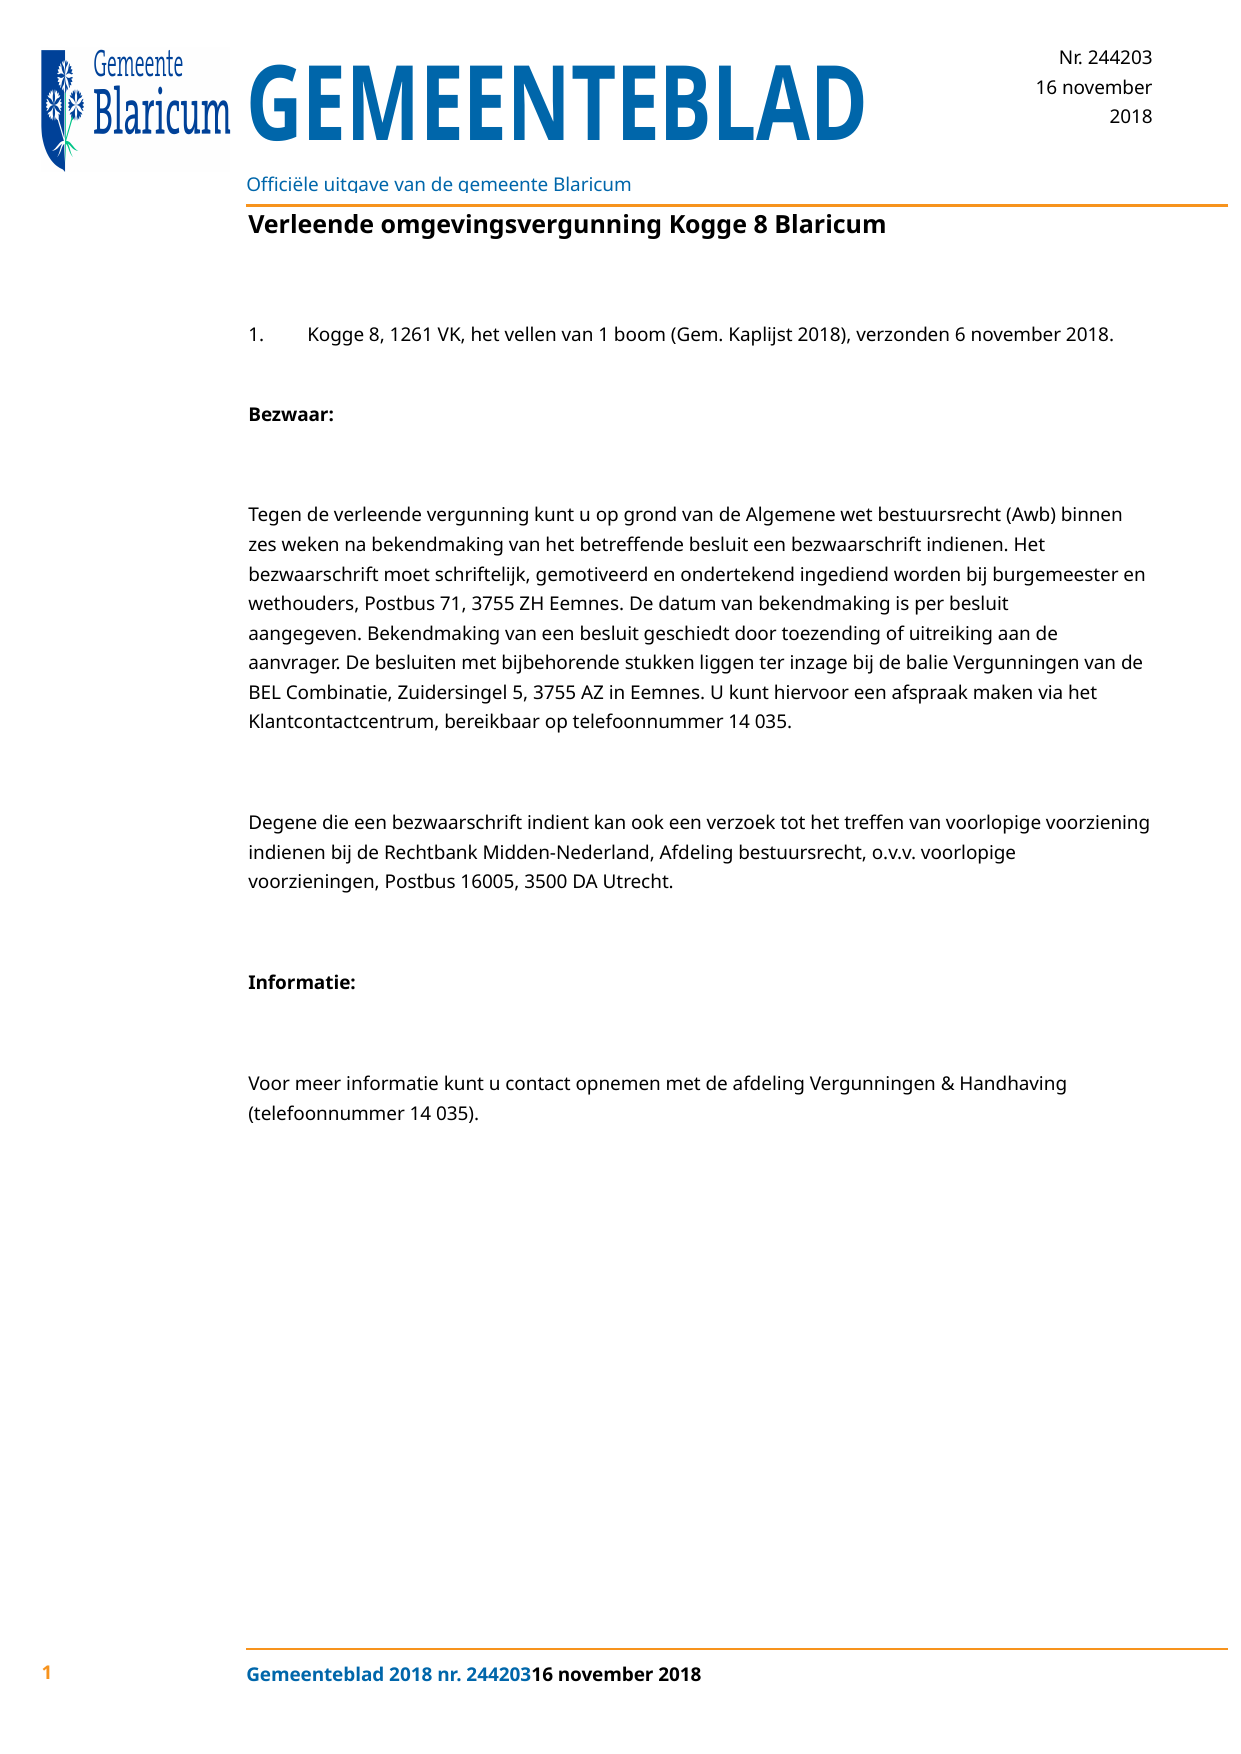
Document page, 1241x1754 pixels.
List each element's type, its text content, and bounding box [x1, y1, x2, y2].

text Tegen de verleende vergunning kunt u op grond van de Algemene wet bestuursrecht (Awb) binnen zes weken na bekendmaking van het betreffende besluit een bezwaarschrift indienen. Het bezwaarschrift moet schriftelijk, gemotiveerd en ondertekend ingediend worden bij burgemeester en wethouders, Postbus 71, 3755 ZH Eemnes. De datum van bekendmaking is per besluit aangegeven. Bekendmaking van een besluit geschiedt door toezending of uitreiking aan de aanvrager. De besluiten met bijbehorende stukken liggen ter inzage bij de balie Vergunningen van de BEL Combinatie, Zuidersingel 5, 3755 AZ in Eemnes. U kunt hiervoor een afspraak maken via het Klantcontactcentrum, bereikbaar op telefoonnummer 14 035. [248, 502, 1152, 734]
text Informatie: [248, 969, 1152, 995]
text Bezwaar: [248, 401, 1152, 426]
text Voor meer informatie kunt u contact opnemen met de afdeling Vergunningen & Handhaving (telefoonnummer 14 035). [248, 1070, 1152, 1126]
list Kogge 8, 1261 VK, het vellen van 1 boom (Gem. Kaplijst 2018), verzonden 6 november 2018. [248, 321, 1152, 346]
text Degene die een bezwaarschrift indient kan ook een verzoek tot het treffen van voorlopige voorziening indienen bij de Rechtbank Midden-Nederland, Afdeling bestuursrecht, o.v.v. voorlopige voorzieningen, Postbus 16005, 3500 DA Utrecht. [248, 809, 1152, 894]
picture [41, 47, 231, 172]
text Verleende omgevingsvergunning Kogge 8 Blaricum [248, 207, 1152, 241]
